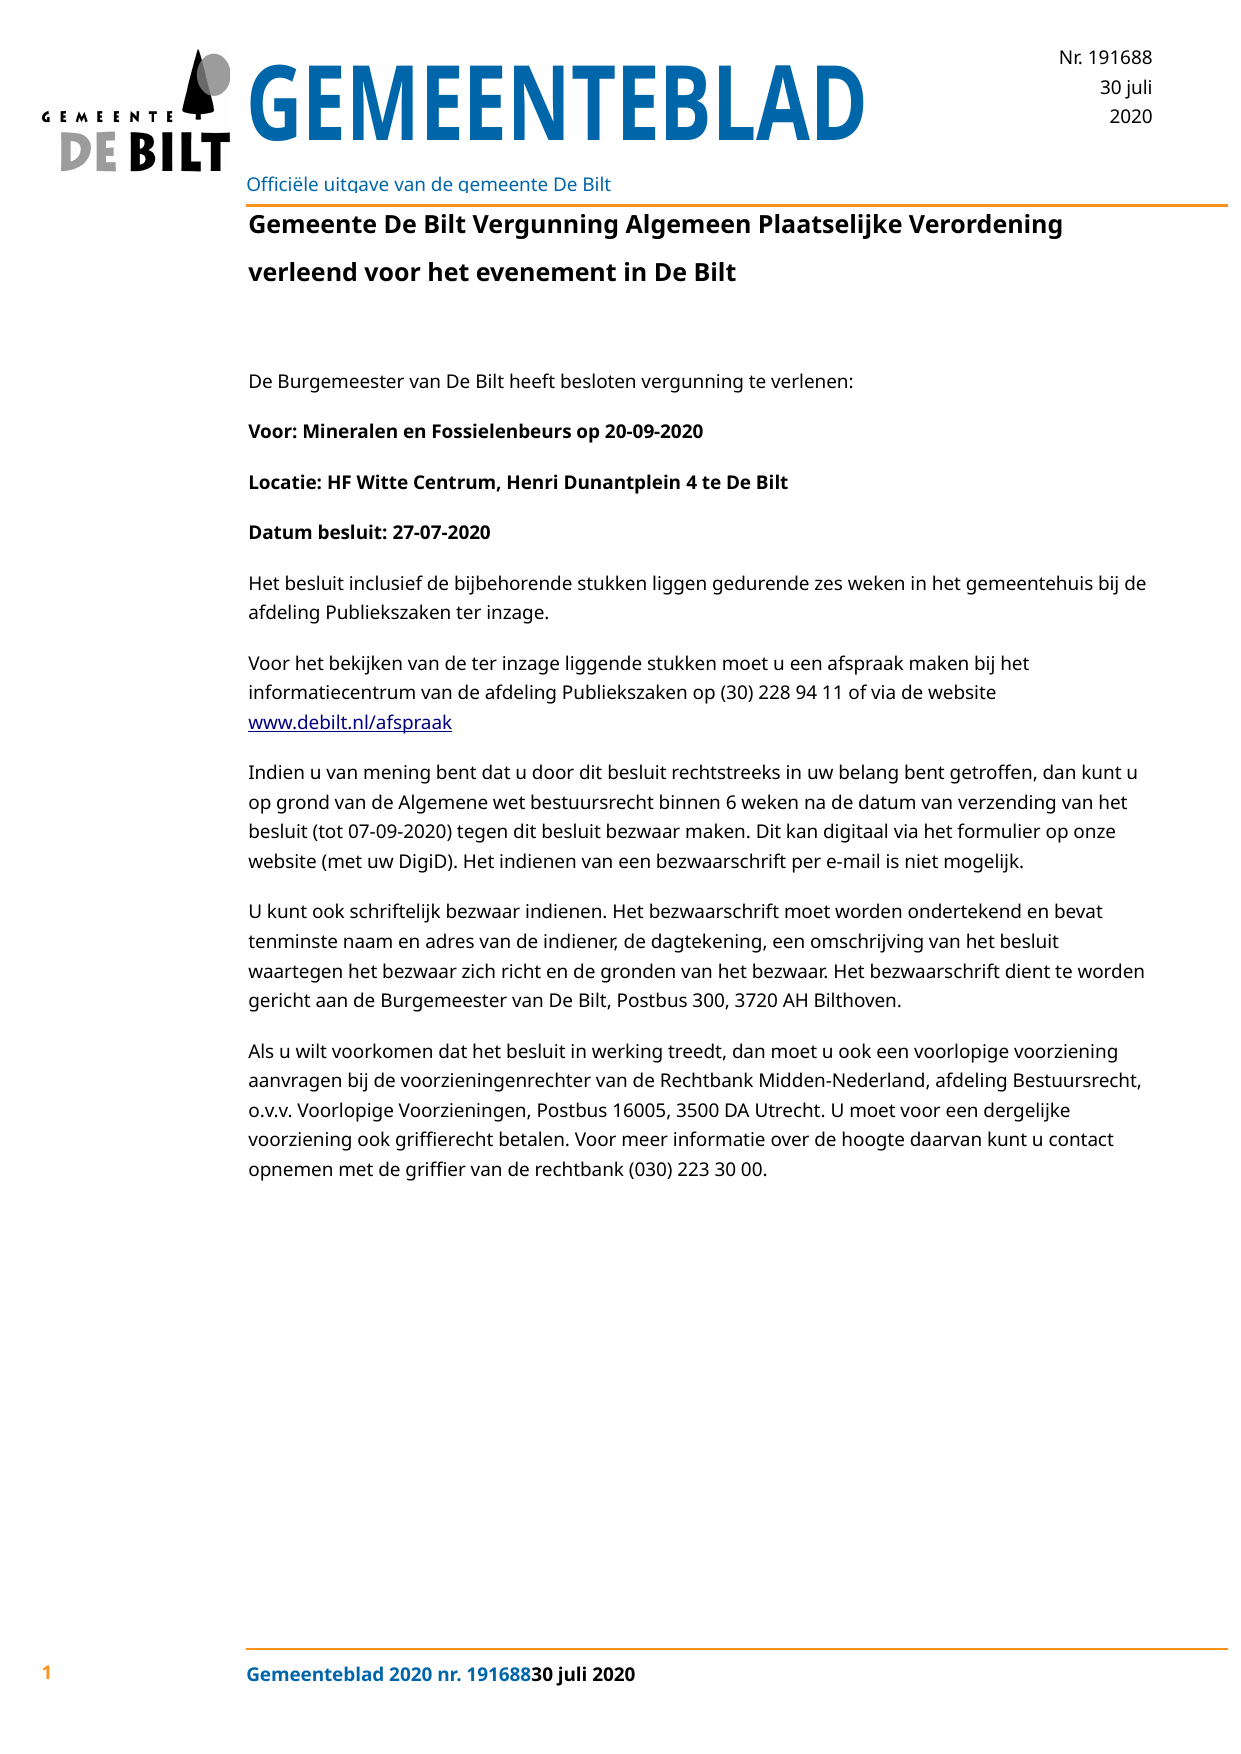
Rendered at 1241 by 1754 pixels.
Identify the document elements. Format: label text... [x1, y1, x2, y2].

text De Burgemeester van De Bilt heeft besloten vergunning te verlenen: [248, 368, 1152, 394]
text Datum besluit: 27-07-2020 [248, 519, 1152, 545]
text Als u wilt voorkomen dat het besluit in werking treedt, dan moet u ook een voorlopige voorziening aanvragen bij de voorzieningenrechter van de Rechtbank Midden-Nederland, afdeling Bestuursrecht, o.v.v. Voorlopige Voorzieningen, Postbus 16005, 3500 DA Utrecht. U moet voor een dergelijke voorziening ook griffierecht betalen. Voor meer informatie over de hoogte daarvan kunt u contact opnemen met de griffier van de rechtbank (030) 223 30 00. [248, 1038, 1152, 1182]
text Locatie: HF Witte Centrum, Henri Dunantplein 4 te De Bilt [248, 469, 1152, 495]
text Gemeente De Bilt Vergunning Algemeen Plaatselijke Verordening verleend voor het evenement in De Bilt [248, 207, 1152, 288]
text Voor: Mineralen en Fossielenbeurs op 20-09-2020 [248, 419, 1152, 444]
text Indien u van mening bent dat u door dit besluit rechtstreeks in uw belang bent getroffen, dan kunt u op grond van de Algemene wet bestuursrecht binnen 6 weken na de datum van verzending van het besluit (tot 07-09-2020) tegen dit besluit bezwaar maken. Dit kan digitaal via het formulier op onze website (met uw DigiD). Het indienen van een bezwaarschrift per e-mail is niet mogelijk. [248, 759, 1152, 874]
text Het besluit inclusief de bijbehorende stukken liggen gedurende zes weken in het gemeentehuis bij de afdeling Publiekszaken ter inzage. [248, 570, 1152, 625]
text Voor het bekijken van de ter inzage liggende stukken moet u een afspraak maken bij het informatiecentrum van de afdeling Publiekszaken op (30) 228 94 11 of via de website www.debilt.nl/afspraak [248, 650, 1152, 735]
text U kunt ook schriftelijk bezwaar indienen. Het bezwaarschrift moet worden ondertekend en bevat tenminste naam en adres van de indiener, de dagtekening, een omschrijving van het besluit waartegen het bezwaar zich richt en de gronden van het bezwaar. Het bezwaarschrift dient te worden gericht aan de Burgemeester van De Bilt, Postbus 300, 3720 AH Bilthoven. [248, 899, 1152, 1013]
picture [41, 47, 231, 172]
